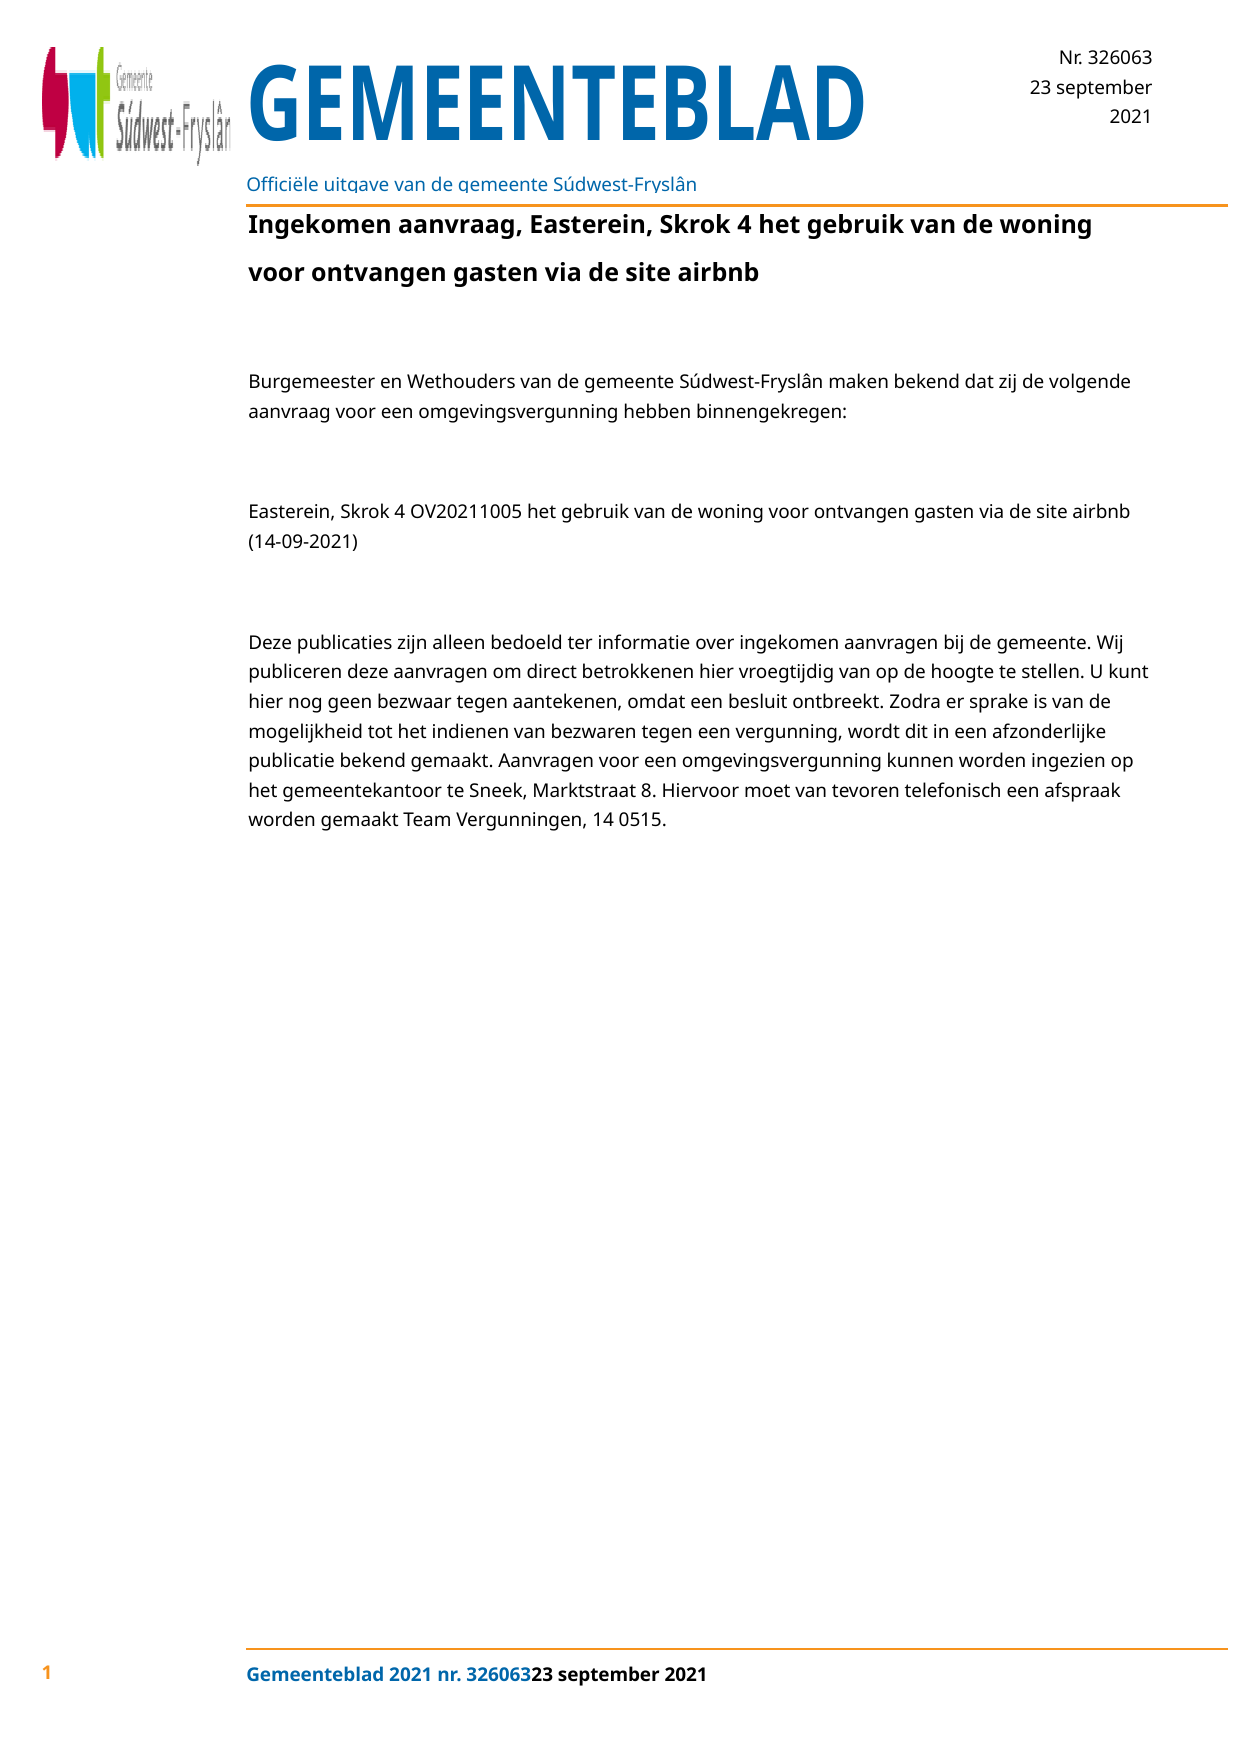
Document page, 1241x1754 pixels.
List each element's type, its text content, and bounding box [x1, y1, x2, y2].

picture [41, 47, 231, 172]
text Burgemeester en Wethouders van de gemeente Súdwest-Fryslân maken bekend dat zij de volgende aanvraag voor een omgevingsvergunning hebben binnengekregen: [248, 368, 1152, 424]
text Easterein, Skrok 4 OV20211005 het gebruik van de woning voor ontvangen gasten via de site airbnb (14-09-2021) [248, 499, 1152, 554]
text Ingekomen aanvraag, Easterein, Skrok 4 het gebruik van de woning voor ontvangen gasten via de site airbnb [248, 207, 1152, 288]
text Deze publicaties zijn alleen bedoeld ter informatie over ingekomen aanvragen bij de gemeente. Wij publiceren deze aanvragen om direct betrokkenen hier vroegtijdig van op de hoogte te stellen. U kunt hier nog geen bezwaar tegen aantekenen, omdat een besluit ontbreekt. Zodra er sprake is van de mogelijkheid tot het indienen van bezwaren tegen een vergunning, wordt dit in een afzonderlijke publicatie bekend gemaakt. Aanvragen voor een omgevingsvergunning kunnen worden ingezien op het gemeentekantoor te Sneek, Marktstraat 8. Hiervoor moet van tevoren telefonisch een afspraak worden gemaakt Team Vergunningen, 14 0515. [248, 629, 1152, 832]
